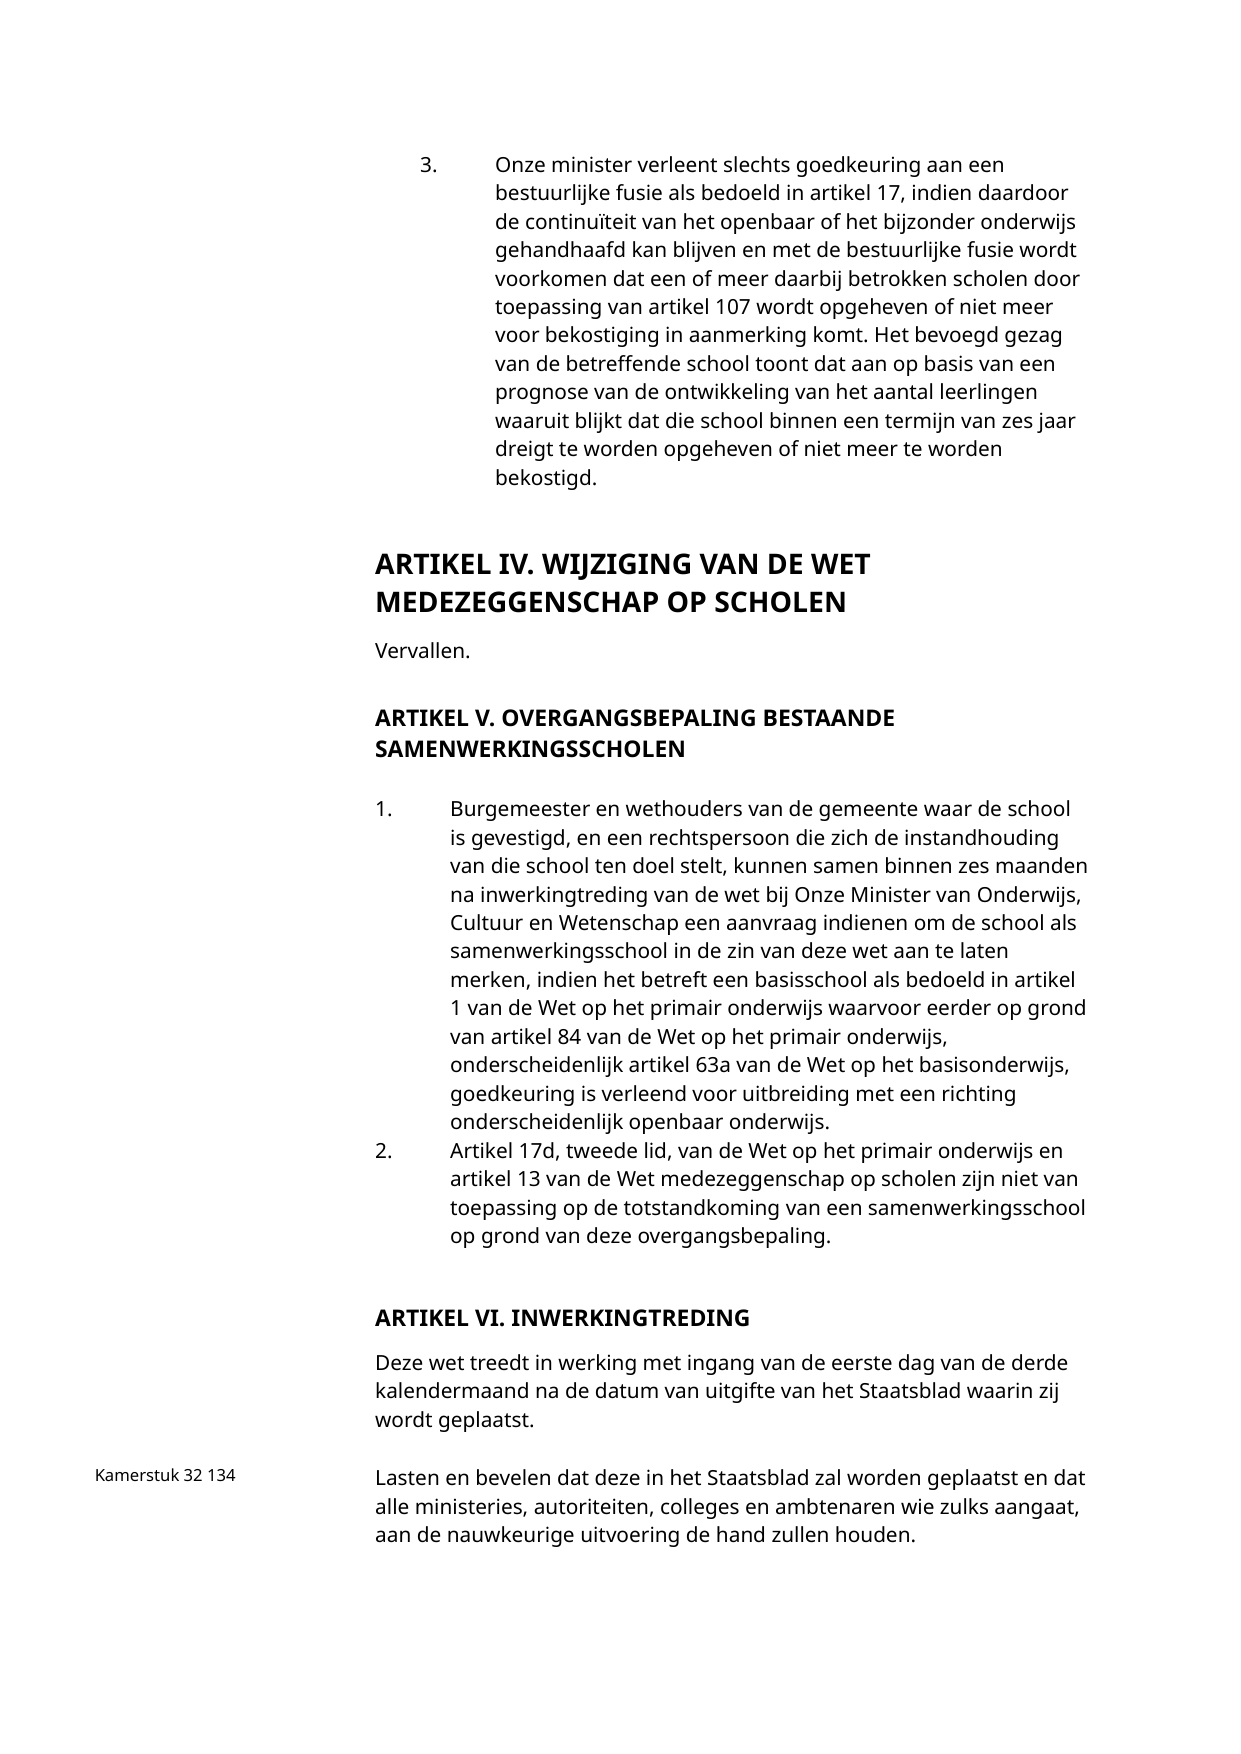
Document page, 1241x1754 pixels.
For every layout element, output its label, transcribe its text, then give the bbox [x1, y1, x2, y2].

list Burgemeester en wethouders van de gemeente waar de school is gevestigd, en een rechtspersoon die zich de instandhouding van die school ten doel stelt, kunnen samen binnen zes maanden na inwerkingtreding van de wet bij Onze Minister van Onderwijs, Cultuur en Wetenschap een aanvraag indienen om de school als samenwerkingsschool in de zin van deze wet aan te laten merken, indien het betreft een basisschool als bedoeld in artikel 1 van de Wet op het primair onderwijs waarvoor eerder op grond van artikel 84 van de Wet op het primair onderwijs, onderscheidenlijk artikel 63a van de Wet op het basisonderwijs, goedkeuring is verleend voor uitbreiding met een richting onderscheidenlijk openbaar onderwijs. [375, 794, 1090, 1136]
text Kamerstuk 32 134 [94, 1463, 328, 1486]
text Deze wet treedt in werking met ingang van de eerste dag van de derde kalendermaand na de datum van uitgifte van het Staatsblad waarin zij wordt geplaatst. [375, 1348, 1090, 1433]
subtitle ARTIKEL V. OVERGANGSBEPALING BESTAANDE SAMENWERKINGSSCHOLEN [375, 702, 1090, 764]
list Artikel 17d, tweede lid, van de Wet op het primair onderwijs en artikel 13 van de Wet medezeggenschap op scholen zijn niet van toepassing op de totstandkoming van een samenwerkingsschool op grond van deze overgangsbepaling. [375, 1136, 1090, 1249]
text Vervallen. [375, 636, 1090, 664]
subtitle ARTIKEL VI. INWERKINGTREDING [375, 1302, 1090, 1333]
list Onze minister verleent slechts goedkeuring aan een bestuurlijke fusie als bedoeld in artikel 17, indien daardoor de continuïteit van het openbaar of het bijzonder onderwijs gehandhaafd kan blijven en met de bestuurlijke fusie wordt voorkomen dat een of meer daarbij betrokken scholen door toepassing van artikel 107 wordt opgeheven of niet meer voor bekostiging in aanmerking komt. Het bevoegd gezag van de betreffende school toont dat aan op basis van een prognose van de ontwikkeling van het aantal leerlingen waaruit blijkt dat die school binnen een termijn van zes jaar dreigt te worden opgeheven of niet meer te worden bekostigd. [420, 150, 1090, 491]
subtitle ARTIKEL IV. WIJZIGING VAN DE WET MEDEZEGGENSCHAP OP SCHOLEN [375, 544, 1090, 621]
text Lasten en bevelen dat deze in het Staatsblad zal worden geplaatst en dat alle ministeries, autoriteiten, colleges en ambtenaren wie zulks aangaat, aan de nauwkeurige uitvoering de hand zullen houden. [375, 1463, 1090, 1549]
